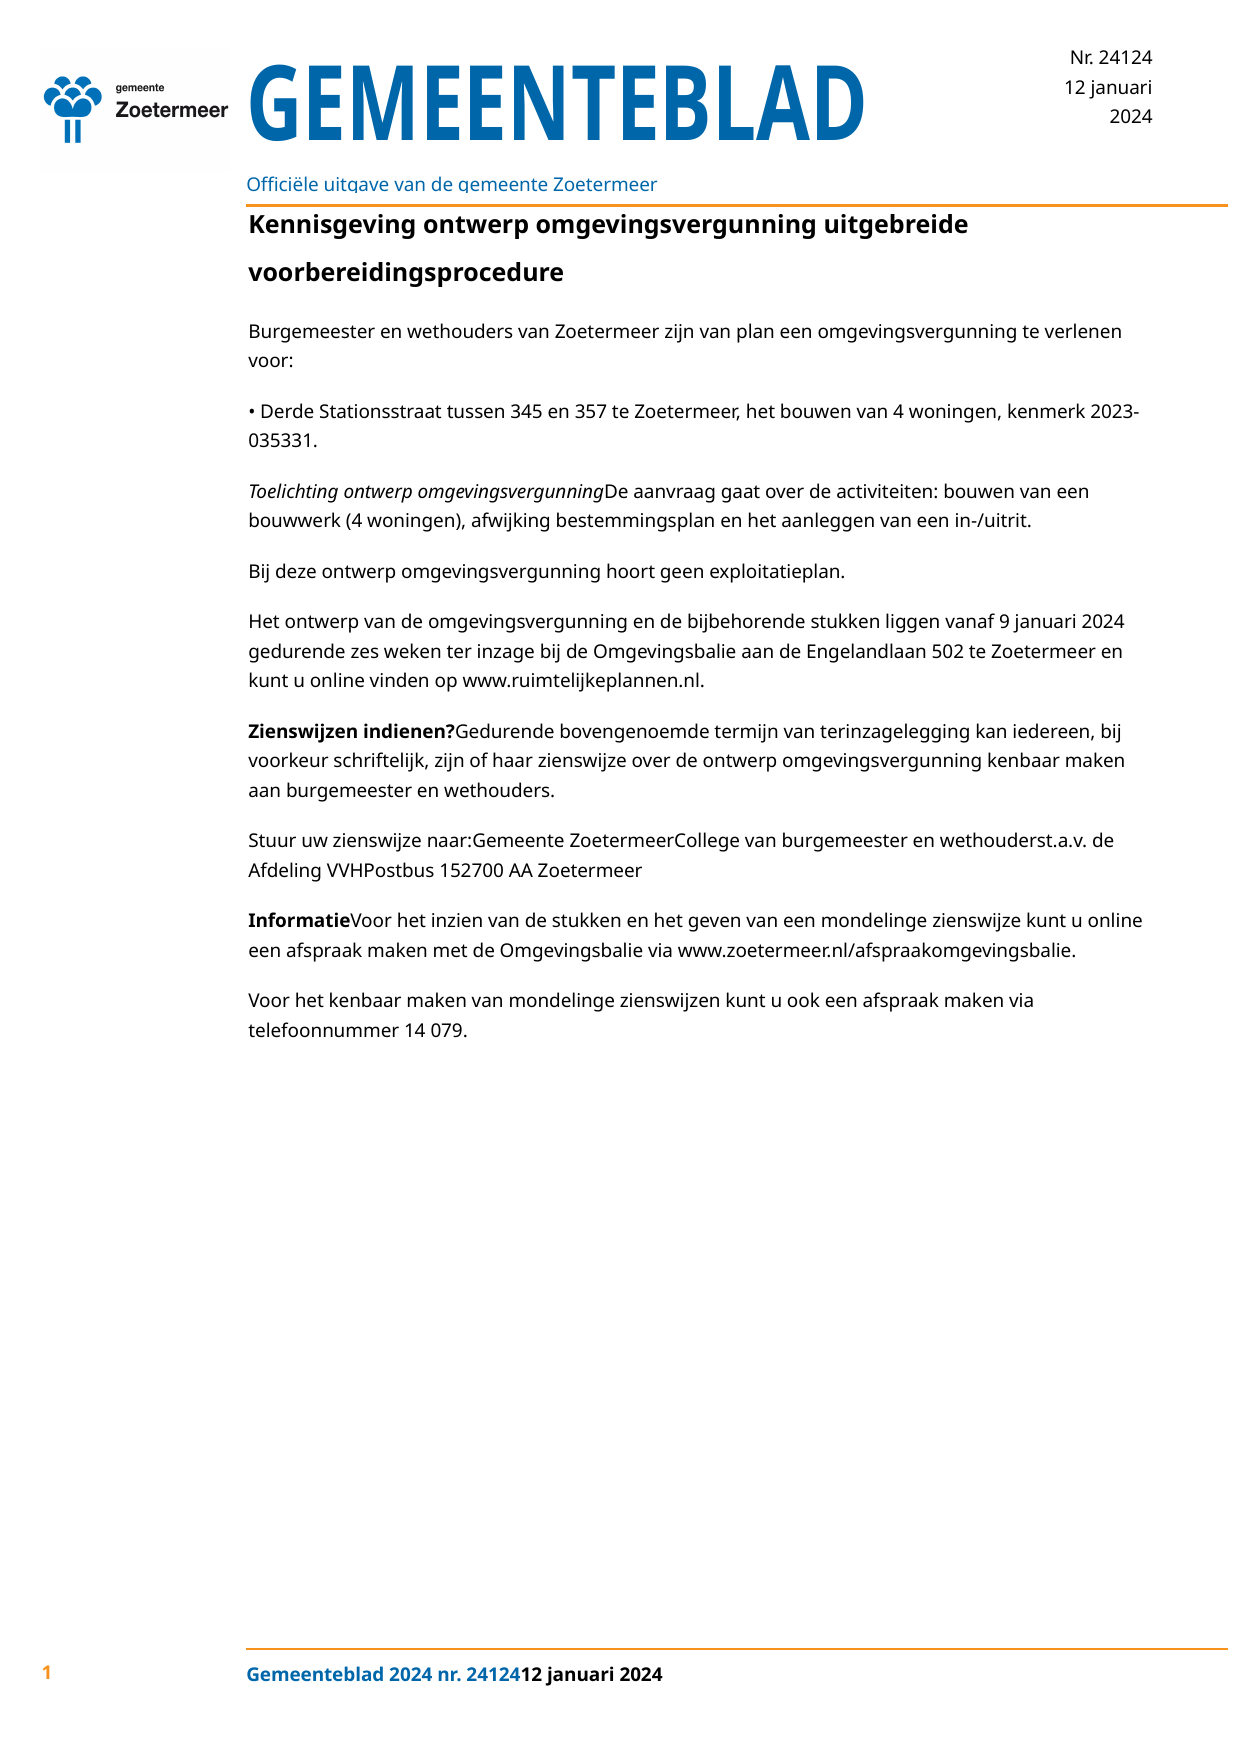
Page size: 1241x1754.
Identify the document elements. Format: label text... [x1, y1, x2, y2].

text Bij deze ontwerp omgevingsvergunning hoort geen exploitatieplan. [248, 558, 1152, 584]
text InformatieVoor het inzien van de stukken en het geven van een mondelinge zienswijze kunt u online een afspraak maken met de Omgevingsbalie via www.zoetermeer.nl/afspraakomgevingsbalie. [248, 907, 1152, 963]
text Kennisgeving ontwerp omgevingsvergunning uitgebreide voorbereidingsprocedure [248, 207, 1152, 288]
text Zienswijzen indienen?Gedurende bovengenoemde termijn van terinzagelegging kan iedereen, bij voorkeur schriftelijk, zijn of haar zienswijze over de ontwerp omgevingsvergunning kenbaar maken aan burgemeester en wethouders. [248, 718, 1152, 803]
text Voor het kenbaar maken van mondelinge zienswijzen kunt u ook een afspraak maken via telefoonnummer 14 079. [248, 987, 1152, 1043]
text Stuur uw zienswijze naar:Gemeente ZoetermeerCollege van burgemeester en wethouderst.a.v. de Afdeling VVHPostbus 152700 AA Zoetermeer [248, 827, 1152, 883]
text • Derde Stationsstraat tussen 345 en 357 te Zoetermeer, het bouwen van 4 woningen, kenmerk 2023-035331. [248, 398, 1152, 453]
picture [41, 47, 231, 172]
text Toelichting ontwerp omgevingsvergunningDe aanvraag gaat over de activiteiten: bouwen van een bouwwerk (4 woningen), afwijking bestemmingsplan en het aanleggen van een in-/uitrit. [248, 478, 1152, 533]
text Burgemeester en wethouders van Zoetermeer zijn van plan een omgevingsvergunning te verlenen voor: [248, 318, 1152, 373]
text Het ontwerp van de omgevingsvergunning en de bijbehorende stukken liggen vanaf 9 januari 2024 gedurende zes weken ter inzage bij de Omgevingsbalie aan de Engelandlaan 502 te Zoetermeer en kunt u online vinden op www.ruimtelijkeplannen.nl. [248, 608, 1152, 693]
